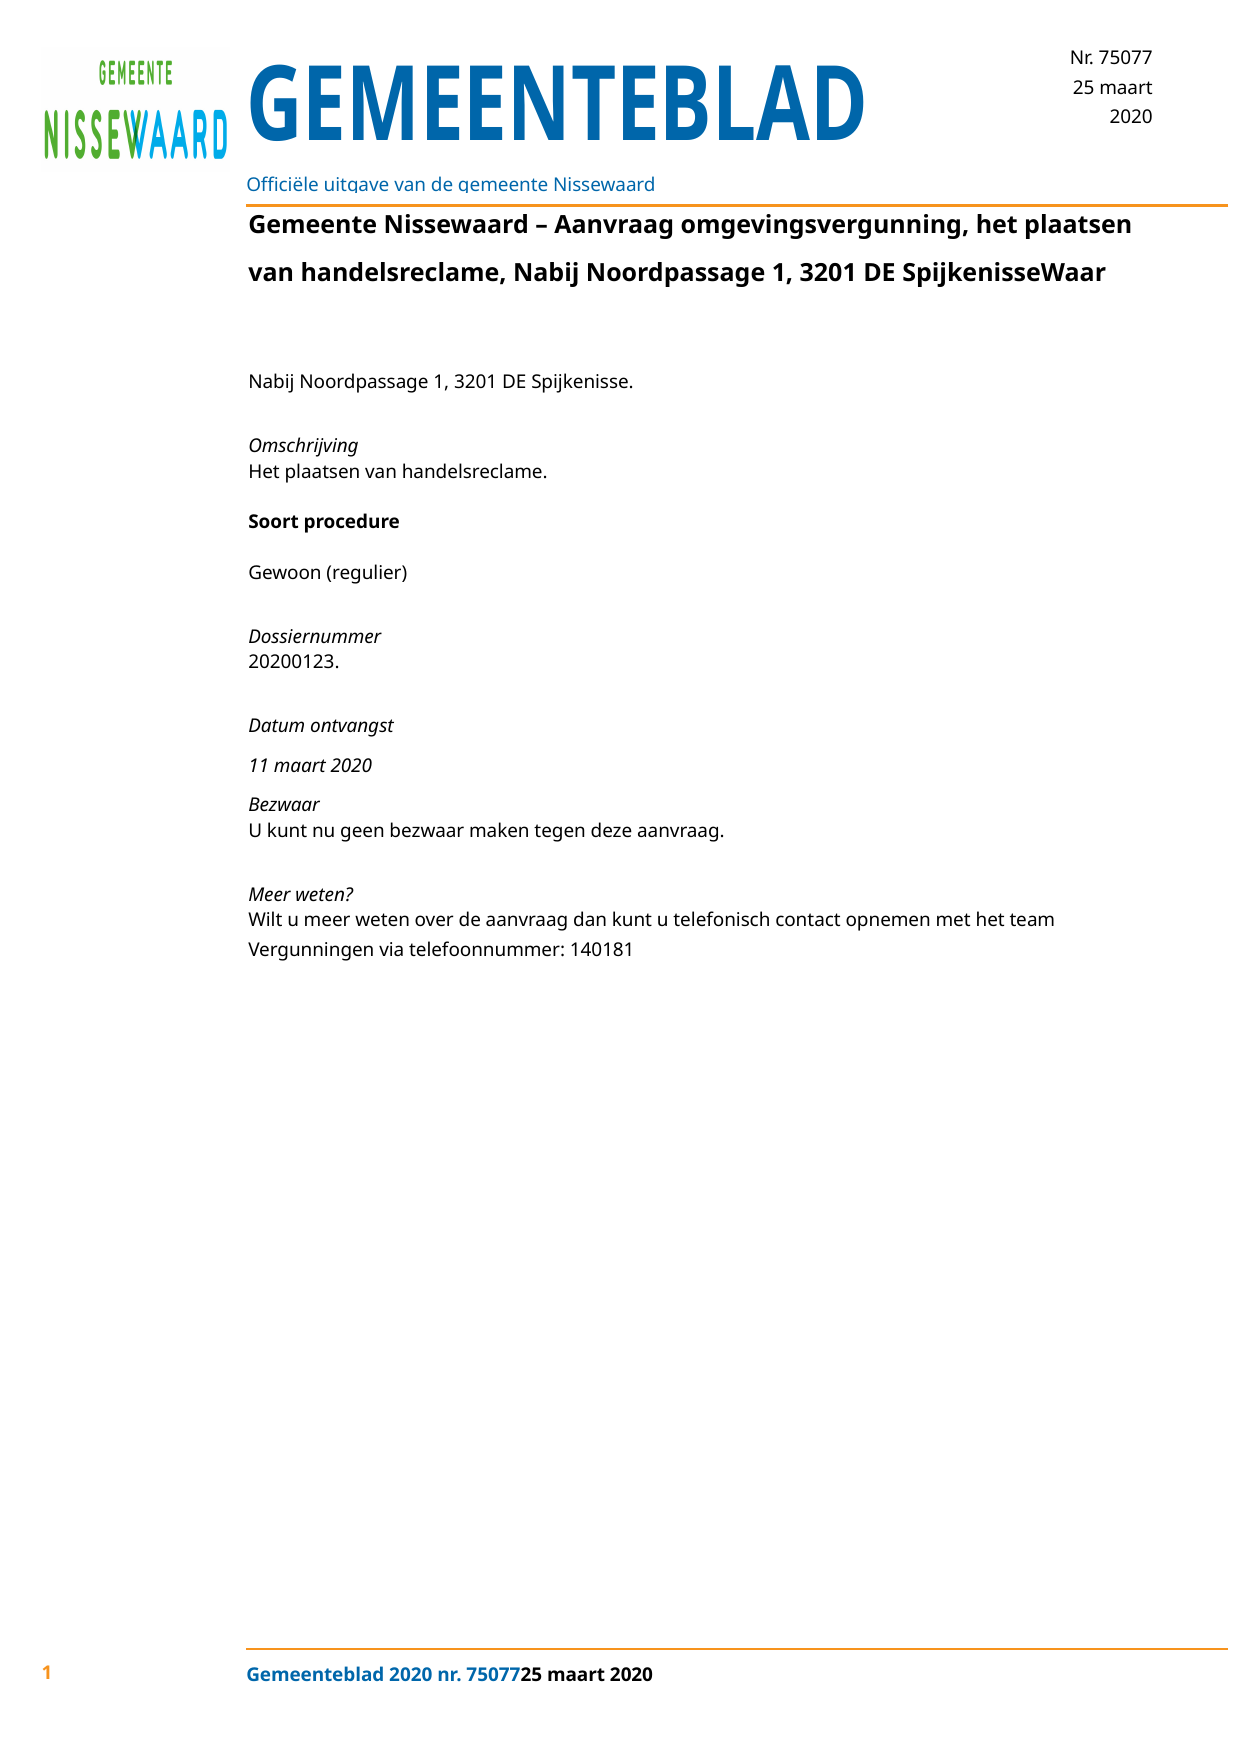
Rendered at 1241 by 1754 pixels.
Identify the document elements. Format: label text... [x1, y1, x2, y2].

text Wilt u meer weten over de aanvraag dan kunt u telefonisch contact opnemen met het team Vergunningen via telefoonnummer: 140181 [248, 906, 1152, 962]
text Omschrijving [248, 432, 1152, 458]
text Gemeente Nissewaard – Aanvraag omgevingsvergunning, het plaatsen van handelsreclame, Nabij Noordpassage 1, 3201 DE SpijkenisseWaar [248, 207, 1152, 288]
text Gewoon (regulier) [248, 559, 1152, 584]
text 11 maart 2020 [248, 752, 1152, 777]
text Meer weten? [248, 881, 1152, 906]
text U kunt nu geen bezwaar maken tegen deze aanvraag. [248, 817, 1152, 842]
text 20200123. [248, 648, 1152, 674]
text Nabij Noordpassage 1, 3201 DE Spijkenisse. [248, 368, 1152, 394]
text Datum ontvangst [248, 712, 1152, 738]
text Het plaatsen van handelsreclame. [248, 458, 1152, 484]
text Dossiernummer [248, 623, 1152, 648]
text Bezwaar [248, 791, 1152, 817]
picture [41, 47, 231, 172]
text Soort procedure [248, 508, 1152, 534]
